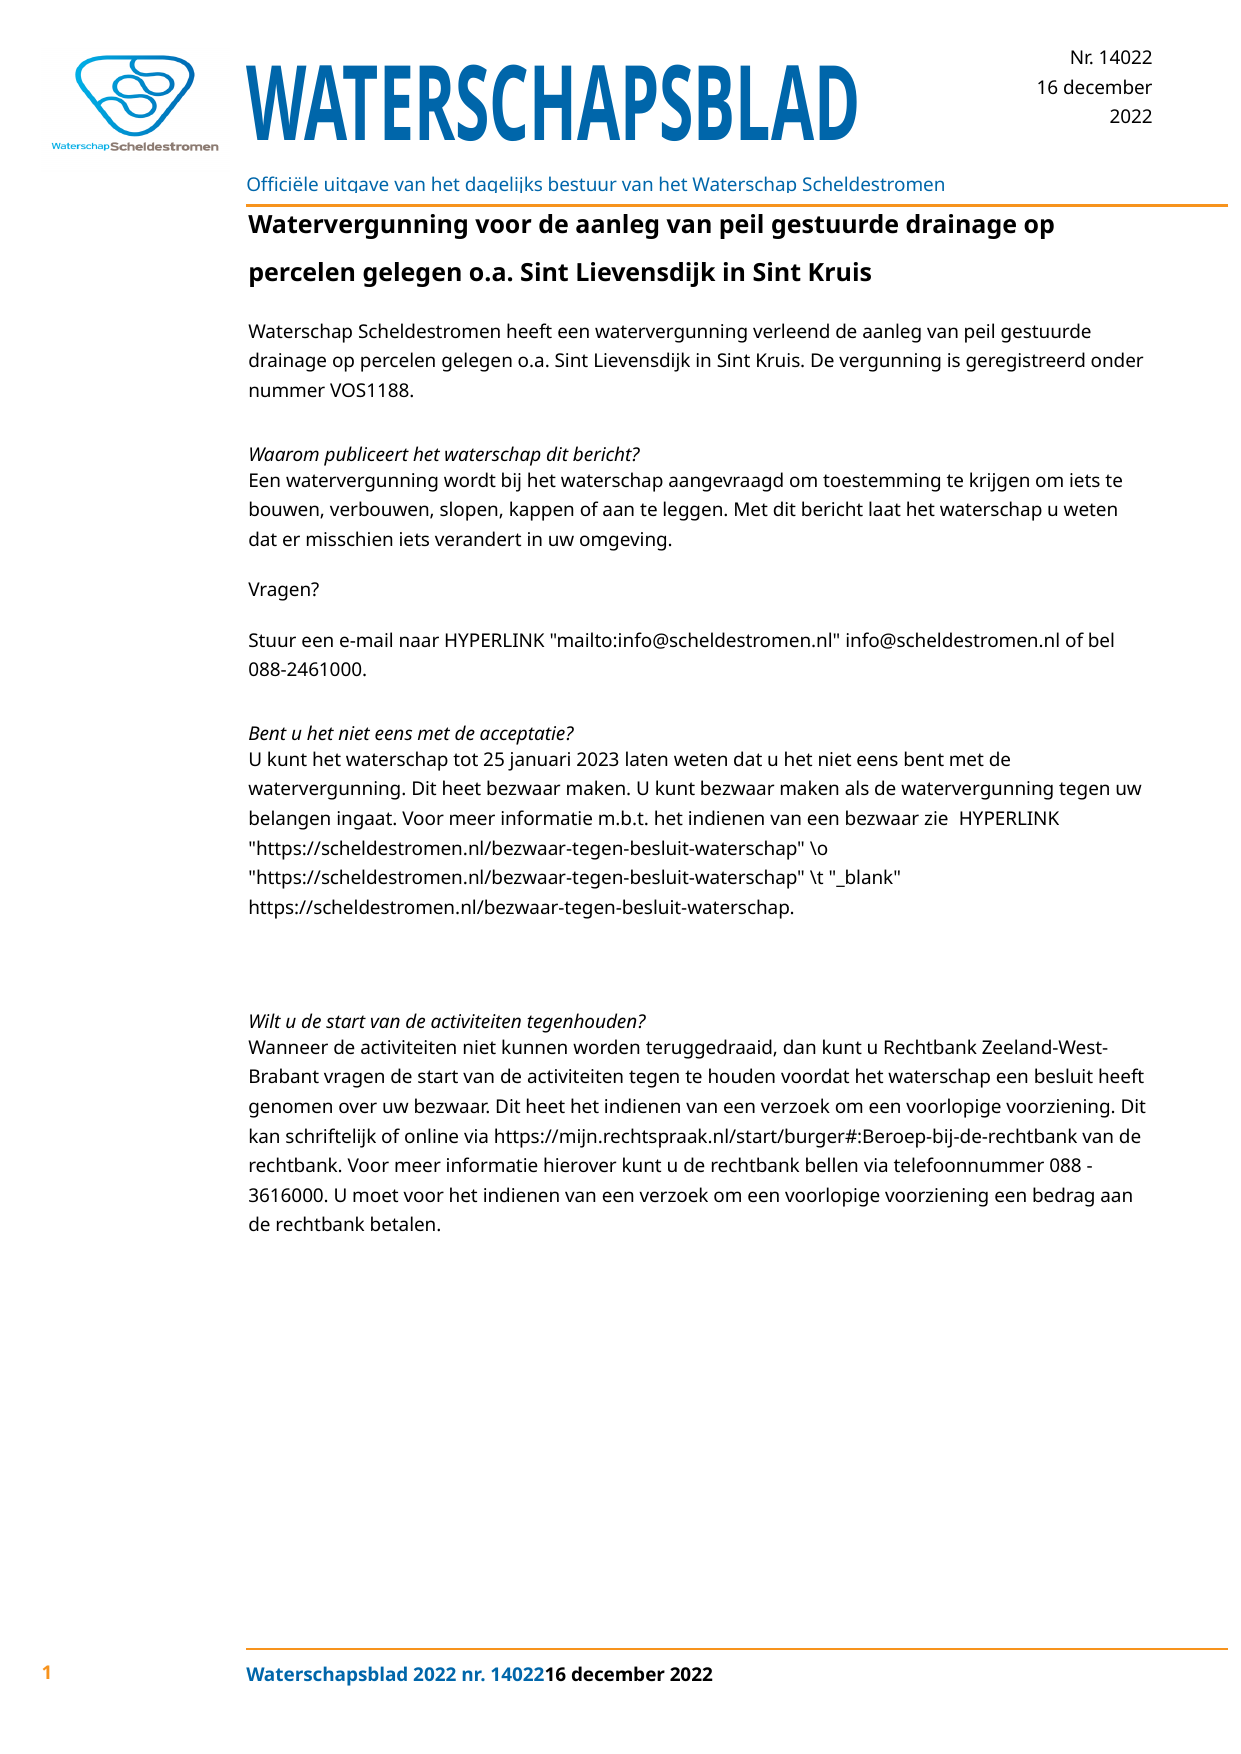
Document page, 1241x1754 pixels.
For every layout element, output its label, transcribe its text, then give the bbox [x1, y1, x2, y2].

text Waarom publiceert het waterschap dit bericht? [248, 441, 1152, 467]
text Wanneer de activiteiten niet kunnen worden teruggedraaid, dan kunt u Rechtbank Zeeland-West-Brabant vragen de start van de activiteiten tegen te houden voordat het waterschap een besluit heeft genomen over uw bezwaar. Dit heet het indienen van een verzoek om een voorlopige voorziening. Dit kan schriftelijk of online via https://mijn.rechtspraak.nl/start/burger#:Beroep-bij-de-rechtbank van de rechtbank. Voor meer informatie hierover kunt u de rechtbank bellen via telefoonnummer 088 - 3616000. U moet voor het indienen van een verzoek om een voorlopige voorziening een bedrag aan de rechtbank betalen. [248, 1034, 1152, 1237]
picture [41, 47, 231, 172]
text Watervergunning voor de aanleg van peil gestuurde drainage op percelen gelegen o.a. Sint Lievensdijk in Sint Kruis [248, 207, 1152, 288]
text Een watervergunning wordt bij het waterschap aangevraagd om toestemming te krijgen om iets te bouwen, verbouwen, slopen, kappen of aan te leggen. Met dit bericht laat het waterschap u weten dat er misschien iets verandert in uw omgeving. [248, 467, 1152, 552]
text Vragen? [248, 576, 1152, 602]
text Waterschap Scheldestromen heeft een watervergunning verleend de aanleg van peil gestuurde drainage op percelen gelegen o.a. Sint Lievensdijk in Sint Kruis. De vergunning is geregistreerd onder nummer VOS1188. [248, 318, 1152, 403]
text Stuur een e-mail naar HYPERLINK "mailto:info@scheldestromen.nl" info@scheldestromen.nl of bel 088-2461000. [248, 627, 1152, 682]
text Wilt u de start van de activiteiten tegenhouden? [248, 1008, 1152, 1034]
text Bent u het niet eens met de acceptatie? [248, 720, 1152, 746]
text U kunt het waterschap tot 25 januari 2023 laten weten dat u het niet eens bent met de watervergunning. Dit heet bezwaar maken. U kunt bezwaar maken als de watervergunning tegen uw belangen ingaat. Voor meer informatie m.b.t. het indienen van een bezwaar zie HYPERLINK "https://scheldestromen.nl/bezwaar-tegen-besluit-waterschap" \o "https://scheldestromen.nl/bezwaar-tegen-besluit-waterschap" \t "_blank" https://scheldestromen.nl/bezwaar-tegen-besluit-waterschap. [248, 746, 1152, 920]
